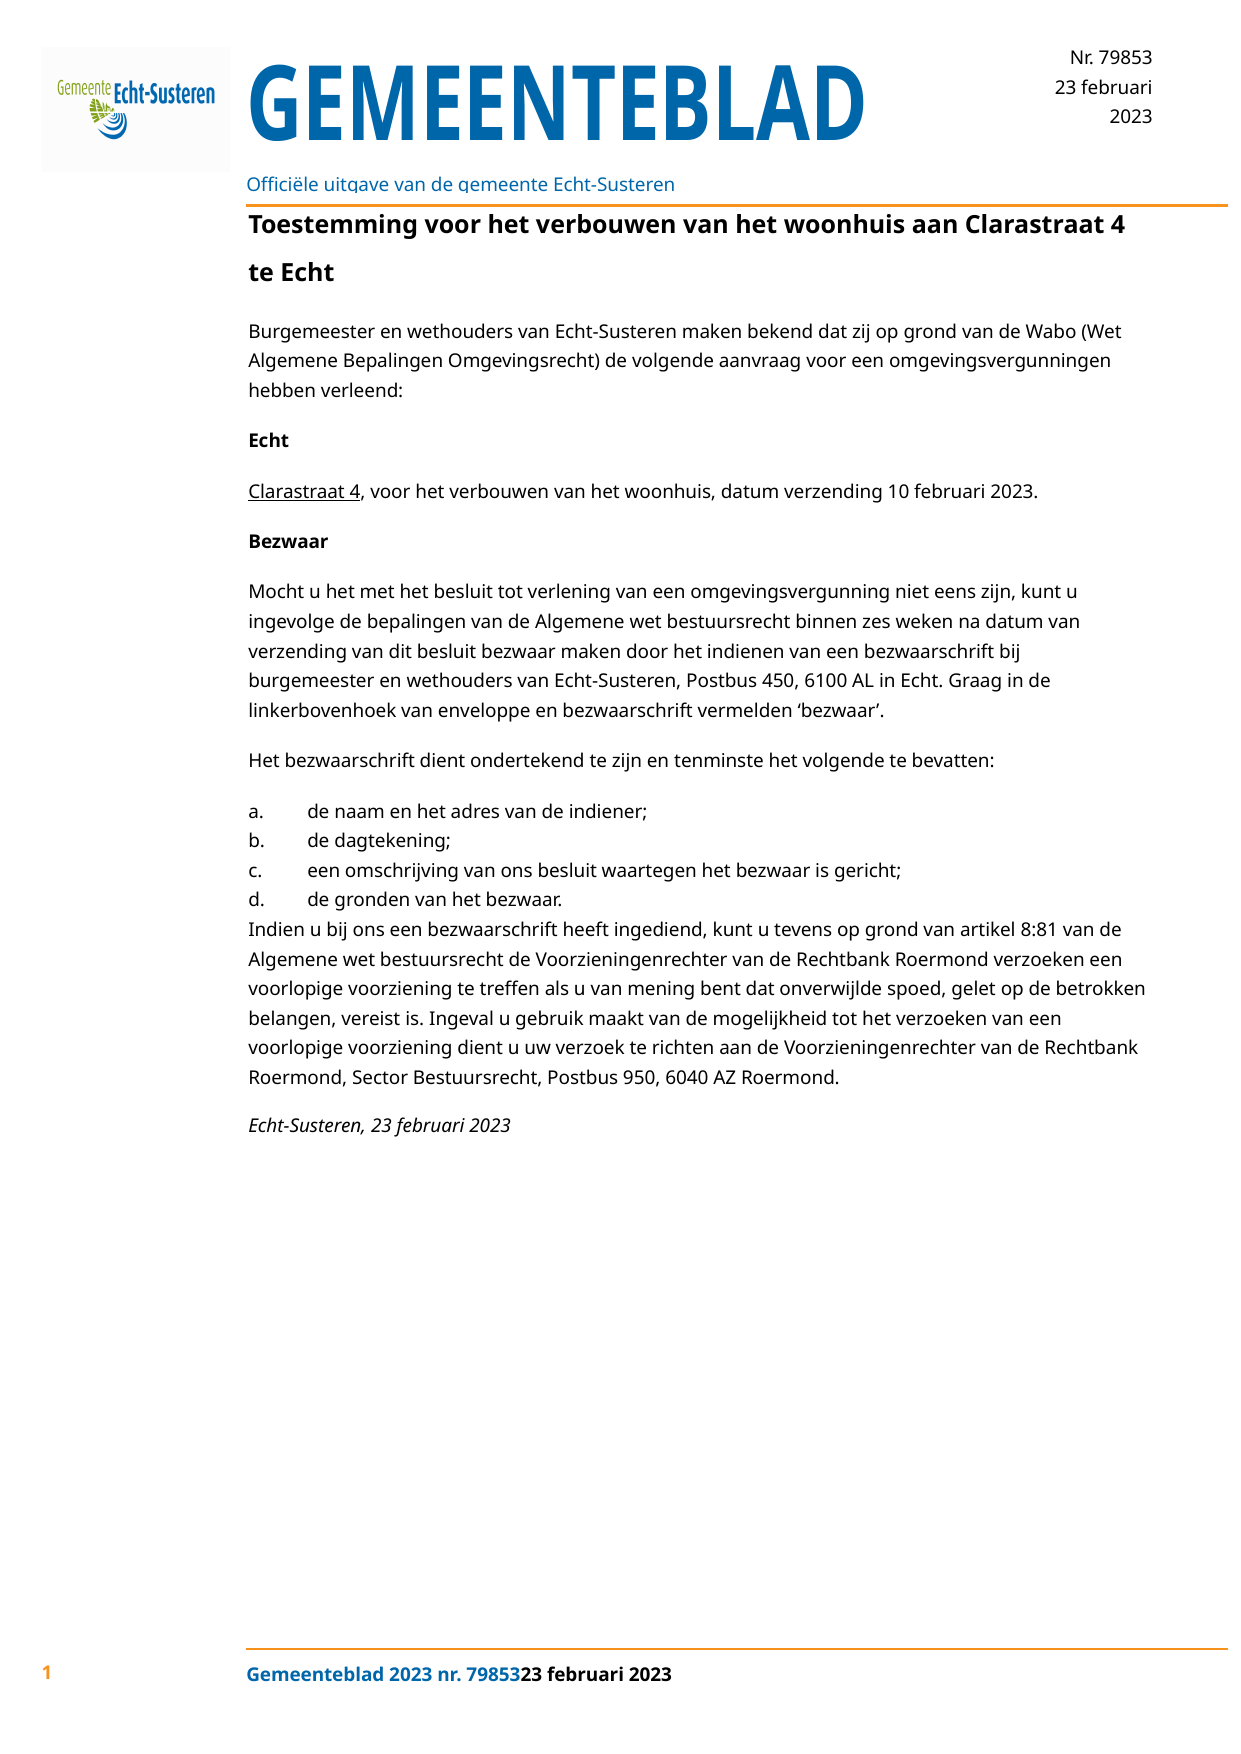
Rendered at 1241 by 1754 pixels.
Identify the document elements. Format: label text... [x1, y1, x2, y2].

text Bezwaar [248, 528, 1152, 554]
text Het bezwaarschrift dient ondertekend te zijn en tenminste het volgende te bevatten: [248, 747, 1152, 773]
list de naam en het adres van de indiener; [248, 798, 1152, 824]
text Toestemming voor het verbouwen van het woonhuis aan Clarastraat 4 te Echt [248, 207, 1152, 288]
text Echt [248, 427, 1152, 453]
text Indien u bij ons een bezwaarschrift heeft ingediend, kunt u tevens op grond van artikel 8:81 van de Algemene wet bestuursrecht de Voorzieningenrechter van de Rechtbank Roermond verzoeken een voorlopige voorziening te treffen als u van mening bent dat onverwijlde spoed, gelet op de betrokken belangen, vereist is. Ingeval u gebruik maakt van de mogelijkheid tot het verzoeken van een voorlopige voorziening dient u uw verzoek te richten aan de Voorzieningenrechter van de Rechtbank Roermond, Sector Bestuursrecht, Postbus 950, 6040 AZ Roermond. [248, 916, 1152, 1090]
text Burgemeester en wethouders van Echt-Susteren maken bekend dat zij op grond van de Wabo (Wet Algemene Bepalingen Omgevingsrecht) de volgende aanvraag voor een omgevingsvergunningen hebben verleend: [248, 318, 1152, 403]
picture [41, 47, 231, 172]
text Echt-Susteren, 23 februari 2023 [248, 1112, 1152, 1138]
list de dagtekening; [248, 827, 1152, 853]
text Clarastraat 4, voor het verbouwen van het woonhuis, datum verzending 10 februari 2023. [248, 478, 1152, 504]
list een omschrijving van ons besluit waartegen het bezwaar is gericht; [248, 857, 1152, 883]
text Mocht u het met het besluit tot verlening van een omgevingsvergunning niet eens zijn, kunt u ingevolge de bepalingen van de Algemene wet bestuursrecht binnen zes weken na datum van verzending van dit besluit bezwaar maken door het indienen van een bezwaarschrift bij burgemeester en wethouders van Echt-Susteren, Postbus 450, 6100 AL in Echt. Graag in de linkerbovenhoek van enveloppe en bezwaarschrift vermelden ‘bezwaar’. [248, 579, 1152, 723]
list de gronden van het bezwaar. [248, 887, 1152, 912]
